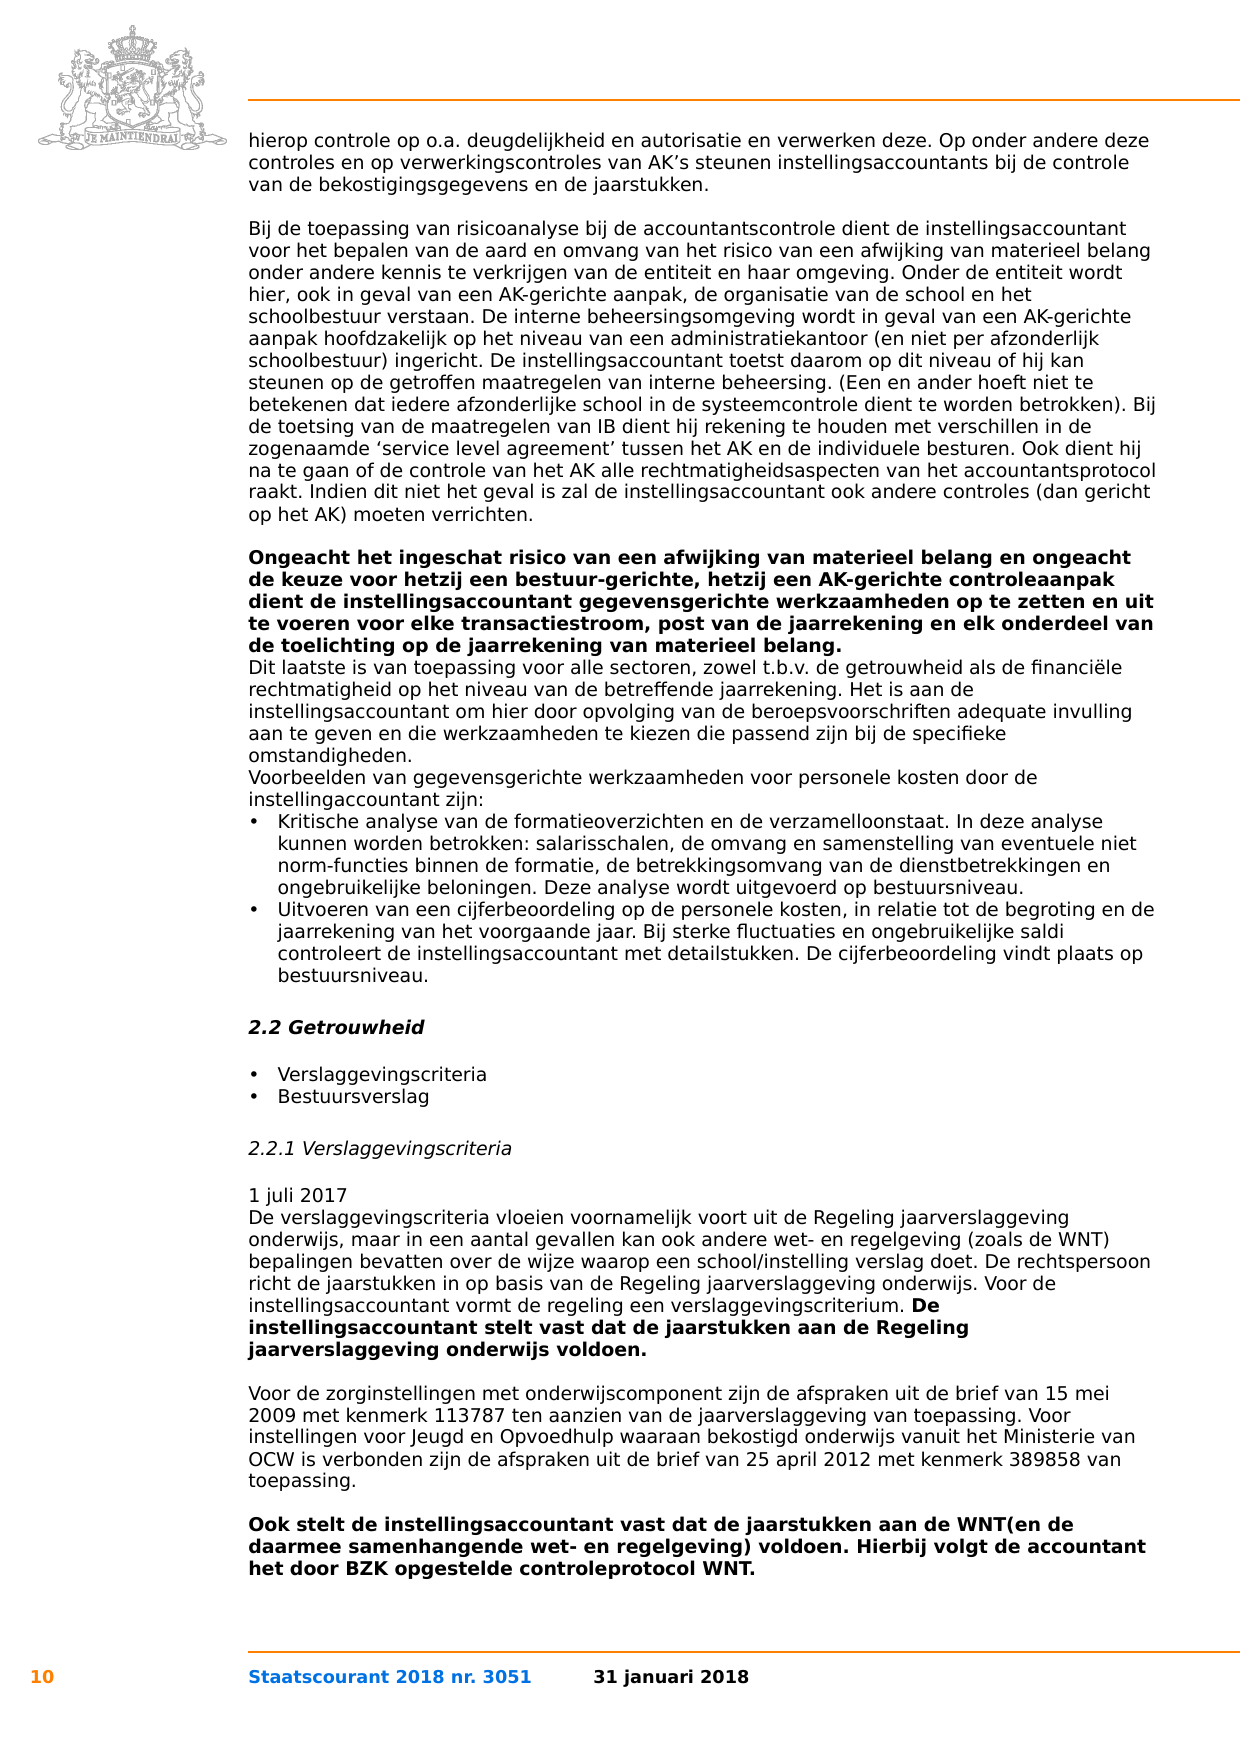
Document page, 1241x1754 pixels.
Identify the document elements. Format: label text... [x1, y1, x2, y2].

text • Verslaggevingscriteria [248, 1064, 1163, 1086]
text Voorbeelden van gegevensgerichte werkzaamheden voor personele kosten door de instellingaccountant zijn: [248, 767, 1163, 811]
picture [38, 25, 227, 150]
text • Kritische analyse van de formatieoverzichten en de verzamelloonstaat. In deze analyse kunnen worden betrokken: salarisschalen, de omvang en samenstelling van eventuele niet norm-functies binnen de formatie, de betrekkingsomvang van de dienstbetrekkingen en ongebruikelijke beloningen. Deze analyse wordt uitgevoerd op bestuursniveau. [248, 811, 1163, 899]
text Dit laatste is van toepassing voor alle sectoren, zowel t.b.v. de getrouwheid als de financiële rechtmatigheid op het niveau van de betreffende jaarrekening. Het is aan de instellingsaccountant om hier door opvolging van de beroepsvoorschriften adequate invulling aan te geven en die werkzaamheden te kiezen die passend zijn bij de specifieke omstandigheden. [248, 657, 1163, 767]
text • Bestuursverslag [248, 1086, 1163, 1108]
text • Uitvoeren van een cijferbeoordeling op de personele kosten, in relatie tot de begroting en de jaarrekening van het voorgaande jaar. Bij sterke fluctuaties en ongebruikelijke saldi controleert de instellingsaccountant met detailstukken. De cijferbeoordeling vindt plaats op bestuursniveau. [248, 899, 1163, 987]
text Ook stelt de instellingsaccountant vast dat de jaarstukken aan de WNT(en de daarmee samenhangende wet- en regelgeving) voldoen. Hierbij volgt de accountant het door BZK opgestelde controleprotocol WNT. [248, 1514, 1163, 1580]
text Ongeacht het ingeschat risico van een afwijking van materieel belang en ongeacht de keuze voor hetzij een bestuur-gerichte, hetzij een AK-gerichte controleaanpak dient de instellingsaccountant gegevensgerichte werkzaamheden op te zetten en uit te voeren voor elke transactiestroom, post van de jaarrekening en elk onderdeel van de toelichting op de jaarrekening van materieel belang. [248, 547, 1163, 657]
text Voor de zorginstellingen met onderwijscomponent zijn de afspraken uit de brief van 15 mei 2009 met kenmerk 113787 ten aanzien van de jaarverslaggeving van toepassing. Voor instellingen voor Jeugd en Opvoedhulp waaraan bekostigd onderwijs vanuit het Ministerie van OCW is verbonden zijn de afspraken uit de brief van 25 april 2012 met kenmerk 389858 van toepassing. [248, 1382, 1163, 1492]
text 1 juli 2017 [248, 1185, 1163, 1207]
text De verslaggevingscriteria vloeien voornamelijk voort uit de Regeling jaarverslaggeving onderwijs, maar in een aantal gevallen kan ook andere wet- en regelgeving (zoals de WNT) bepalingen bevatten over de wijze waarop een school/instelling verslag doet. De rechtspersoon richt de jaarstukken in op basis van de Regeling jaarverslaggeving onderwijs. Voor de instellingsaccountant vormt de regeling een verslaggevingscriterium. De instellingsaccountant stelt vast dat de jaarstukken aan de Regeling jaarverslaggeving onderwijs voldoen. [248, 1207, 1163, 1361]
subtitle 2.2 Getrouwheid [248, 1017, 1163, 1039]
text Bij de toepassing van risicoanalyse bij de accountantscontrole dient de instellingsaccountant voor het bepalen van de aard en omvang van het risico van een afwijking van materieel belang onder andere kennis te verkrijgen van de entiteit en haar omgeving. Onder de entiteit wordt hier, ook in geval van een AK-gerichte aanpak, de organisatie van de school en het schoolbestuur verstaan. De interne beheersingsomgeving wordt in geval van een AK-gerichte aanpak hoofdzakelijk op het niveau van een administratiekantoor (en niet per afzonderlijk schoolbestuur) ingericht. De instellingsaccountant toetst daarom op dit niveau of hij kan steunen op de getroffen maatregelen van interne beheersing. (Een en ander hoeft niet te betekenen dat iedere afzonderlijke school in de systeemcontrole dient te worden betrokken). Bij de toetsing van de maatregelen van IB dient hij rekening te houden met verschillen in de zogenaamde ‘service level agreement’ tussen het AK en de individuele besturen. Ook dient hij na te gaan of de controle van het AK alle rechtmatigheidsaspecten van het accountantsprotocol raakt. Indien dit niet het geval is zal de instellingsaccountant ook andere controles (dan gericht op het AK) moeten verrichten. [248, 218, 1163, 525]
subtitle 2.2.1 Verslaggevingscriteria [248, 1138, 1163, 1160]
text hierop controle op o.a. deugdelijkheid en autorisatie en verwerken deze. Op onder andere deze controles en op verwerkingscontroles van AK’s steunen instellingsaccountants bij de controle van de bekostigingsgegevens en de jaarstukken. [248, 130, 1163, 196]
